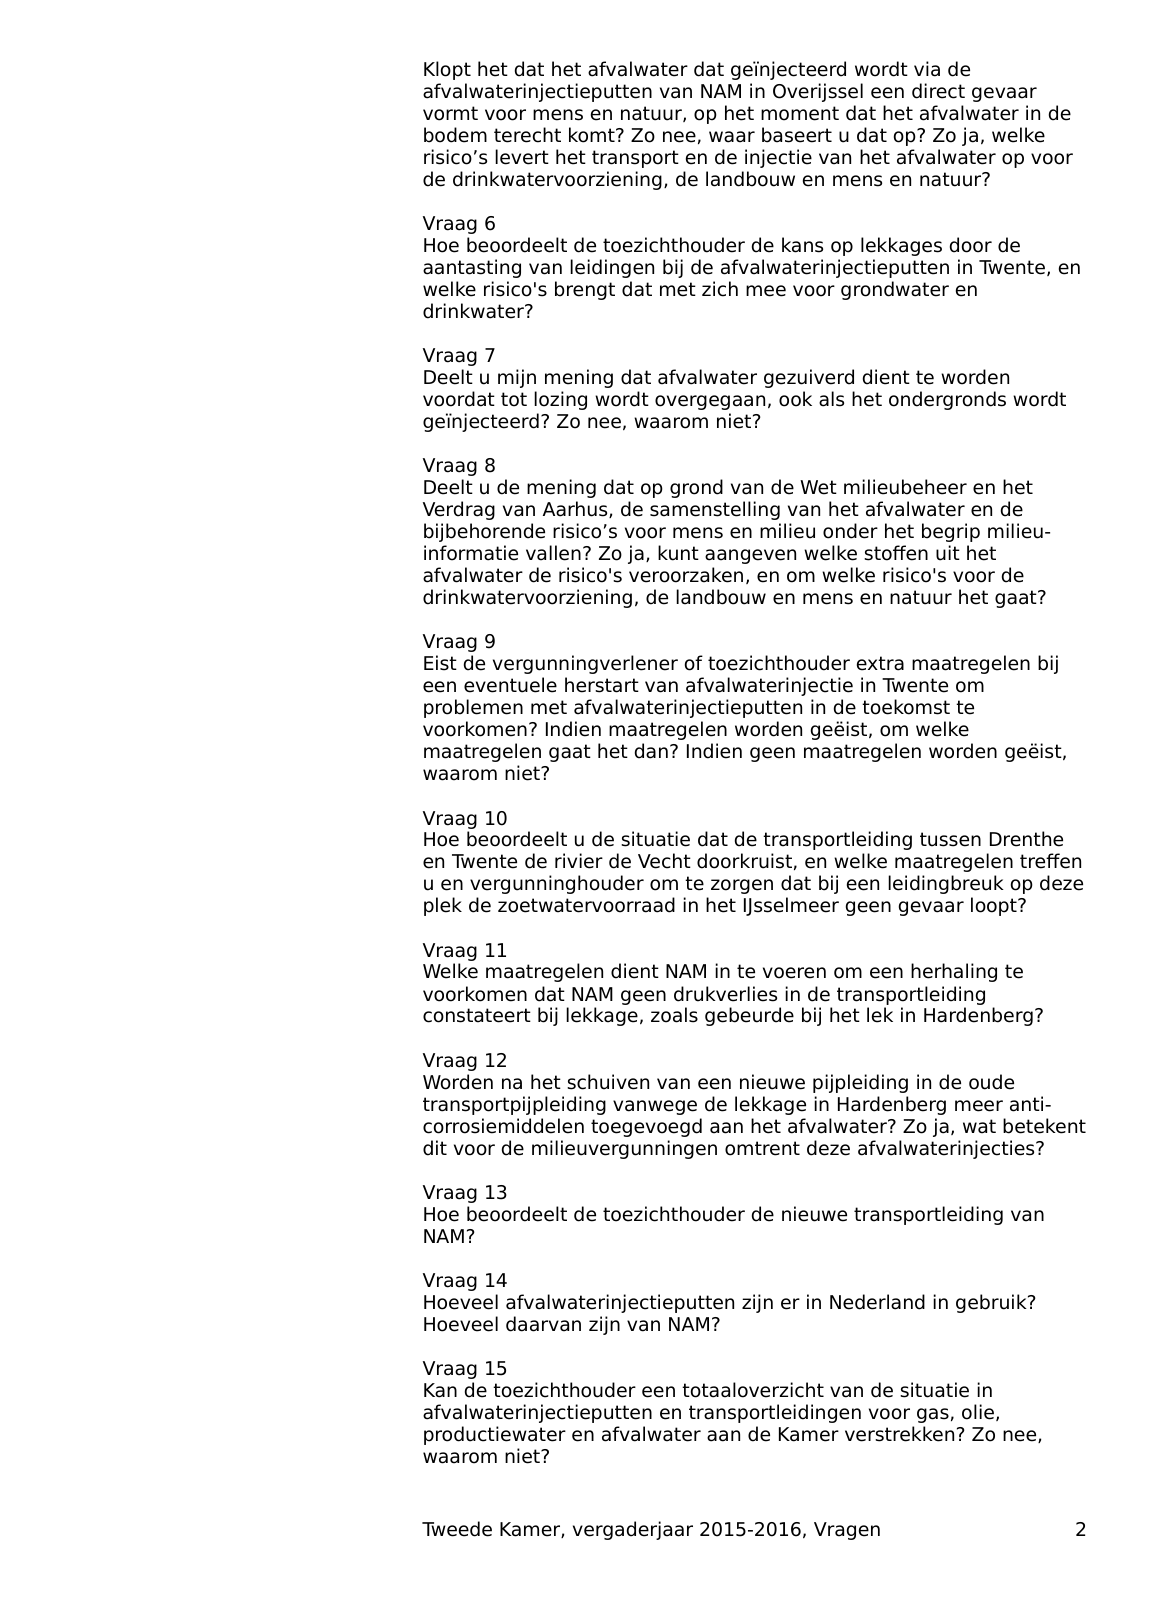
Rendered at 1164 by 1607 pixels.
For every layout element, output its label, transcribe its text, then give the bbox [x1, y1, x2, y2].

text Hoe beoordeelt de toezichthouder de kans op lekkages door de aantasting van leidingen bij de afvalwaterinjectieputten in Twente, en welke risico's brengt dat met zich mee voor grondwater en drinkwater? [422, 235, 1087, 323]
text Klopt het dat het afvalwater dat geïnjecteerd wordt via de afvalwaterinjectieputten van NAM in Overijssel een direct gevaar vormt voor mens en natuur, op het moment dat het afvalwater in de bodem terecht komt? Zo nee, waar baseert u dat op? Zo ja, welke risico’s levert het transport en de injectie van het afvalwater op voor de drinkwatervoorziening, de landbouw en mens en natuur? [422, 59, 1087, 191]
text Eist de vergunningverlener of toezichthouder extra maatregelen bij een eventuele herstart van afvalwaterinjectie in Twente om problemen met afvalwaterinjectieputten in de toekomst te voorkomen? Indien maatregelen worden geëist, om welke maatregelen gaat het dan? Indien geen maatregelen worden geëist, waarom niet? [422, 653, 1087, 785]
text Welke maatregelen dient NAM in te voeren om een herhaling te voorkomen dat NAM geen drukverlies in de transportleiding constateert bij lekkage, zoals gebeurde bij het lek in Hardenberg? [422, 961, 1087, 1027]
text Vraag 15 [422, 1358, 1087, 1380]
text Hoe beoordeelt de toezichthouder de nieuwe transportleiding van NAM? [422, 1204, 1087, 1248]
text Worden na het schuiven van een nieuwe pijpleiding in de oude transportpijpleiding vanwege de lekkage in Hardenberg meer anti-corrosiemiddelen toegevoegd aan het afvalwater? Zo ja, wat betekent dit voor de milieuvergunningen omtrent deze afvalwaterinjecties? [422, 1072, 1087, 1159]
text Vraag 6 [422, 213, 1087, 235]
text Kan de toezichthouder een totaaloverzicht van de situatie in afvalwaterinjectieputten en transportleidingen voor gas, olie, productiewater en afvalwater aan de Kamer verstrekken? Zo nee, waarom niet? [422, 1380, 1087, 1468]
text Deelt u de mening dat op grond van de Wet milieubeheer en het Verdrag van Aarhus, de samenstelling van het afvalwater en de bijbehorende risico’s voor mens en milieu onder het begrip milieu-informatie vallen? Zo ja, kunt aangeven welke stoffen uit het afvalwater de risico's veroorzaken, en om welke risico's voor de drinkwatervoorziening, de landbouw en mens en natuur het gaat? [422, 477, 1087, 609]
text Vraag 13 [422, 1182, 1087, 1204]
text Vraag 8 [422, 455, 1087, 477]
text Deelt u mijn mening dat afvalwater gezuiverd dient te worden voordat tot lozing wordt overgegaan, ook als het ondergronds wordt geïnjecteerd? Zo nee, waarom niet? [422, 367, 1087, 433]
text Vraag 14 [422, 1270, 1087, 1292]
text Vraag 9 [422, 631, 1087, 653]
text Vraag 11 [422, 939, 1087, 961]
text Hoe beoordeelt u de situatie dat de transportleiding tussen Drenthe en Twente de rivier de Vecht doorkruist, en welke maatregelen treffen u en vergunninghouder om te zorgen dat bij een leidingbreuk op deze plek de zoetwatervoorraad in het IJsselmeer geen gevaar loopt? [422, 829, 1087, 917]
text Vraag 10 [422, 807, 1087, 829]
text Vraag 12 [422, 1049, 1087, 1072]
text Vraag 7 [422, 345, 1087, 367]
text Hoeveel afvalwaterinjectieputten zijn er in Nederland in gebruik? Hoeveel daarvan zijn van NAM? [422, 1292, 1087, 1336]
